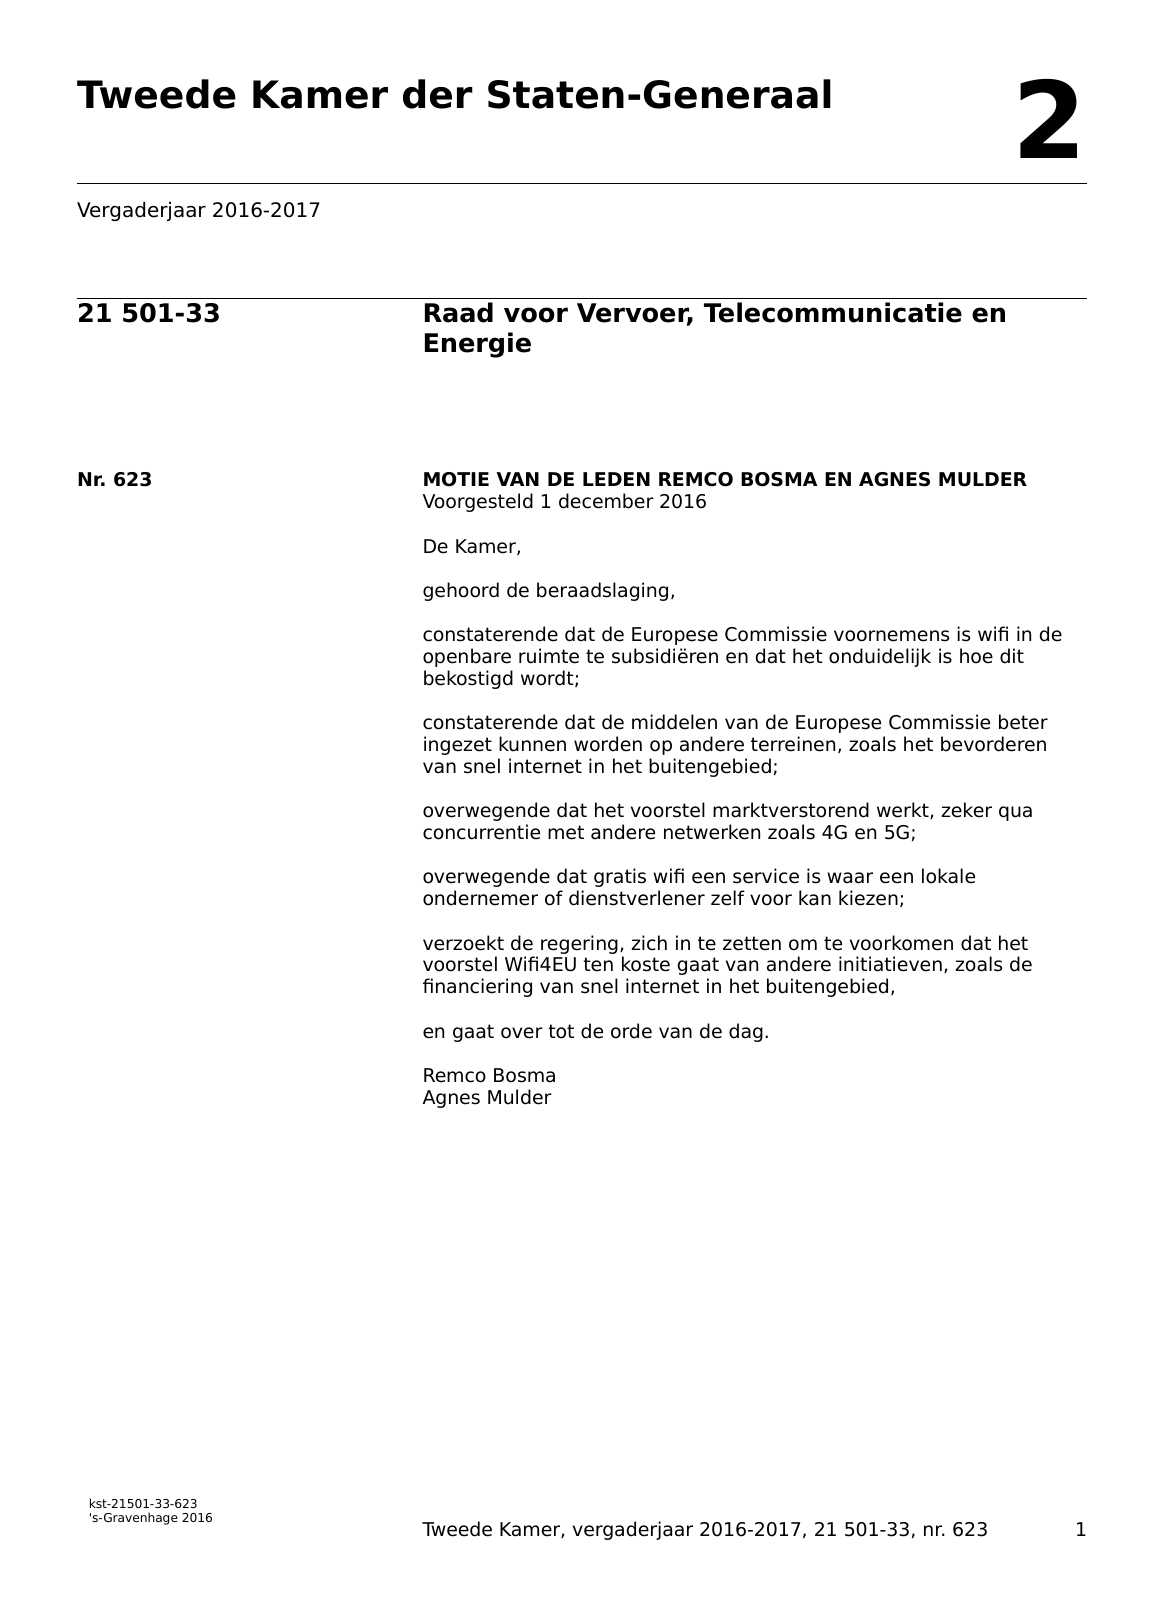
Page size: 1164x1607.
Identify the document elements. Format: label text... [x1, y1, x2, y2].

text Agnes Mulder [422, 1087, 1087, 1109]
table_cell Vergaderjaar 2016-2017 [77, 184, 1087, 298]
text De Kamer, [422, 536, 1087, 557]
table_header 2 [886, 59, 1087, 183]
text overwegende dat gratis wifi een service is waar een lokale ondernemer of dienstverlener zelf voor kan kiezen; [422, 866, 1087, 910]
text en gaat over tot de orde van de dag. [422, 1021, 1087, 1042]
subtitle Nr. 623 MOTIE VAN DE LEDEN REMCO BOSMA EN AGNES MULDER [77, 469, 1087, 491]
table_header Tweede Kamer der Staten-Generaal [77, 59, 886, 183]
text Remco Bosma [422, 1065, 1087, 1087]
text Voorgesteld 1 december 2016 [422, 491, 1087, 513]
text verzoekt de regering, zich in te zetten om te voorkomen dat het voorstel Wifi4EU ten koste gaat van andere initiatieven, zoals de financiering van snel internet in het buitengebied, [422, 932, 1087, 998]
text 's-Gravenhage 2016 [88, 1511, 323, 1525]
text constaterende dat de middelen van de Europese Commissie beter ingezet kunnen worden op andere terreinen, zoals het bevorderen van snel internet in het buitengebied; [422, 712, 1087, 778]
subtitle 21 501-33 Raad voor Vervoer, Telecommunicatie en Energie [77, 299, 1087, 358]
text gehoord de beraadslaging, [422, 580, 1087, 602]
text overwegende dat het voorstel marktverstorend werkt, zeker qua concurrentie met andere netwerken zoals 4G en 5G; [422, 800, 1087, 844]
text constaterende dat de Europese Commissie voornemens is wifi in de openbare ruimte te subsidiëren en dat het onduidelijk is hoe dit bekostigd wordt; [422, 624, 1087, 690]
text kst-21501-33-623 [88, 1497, 323, 1511]
